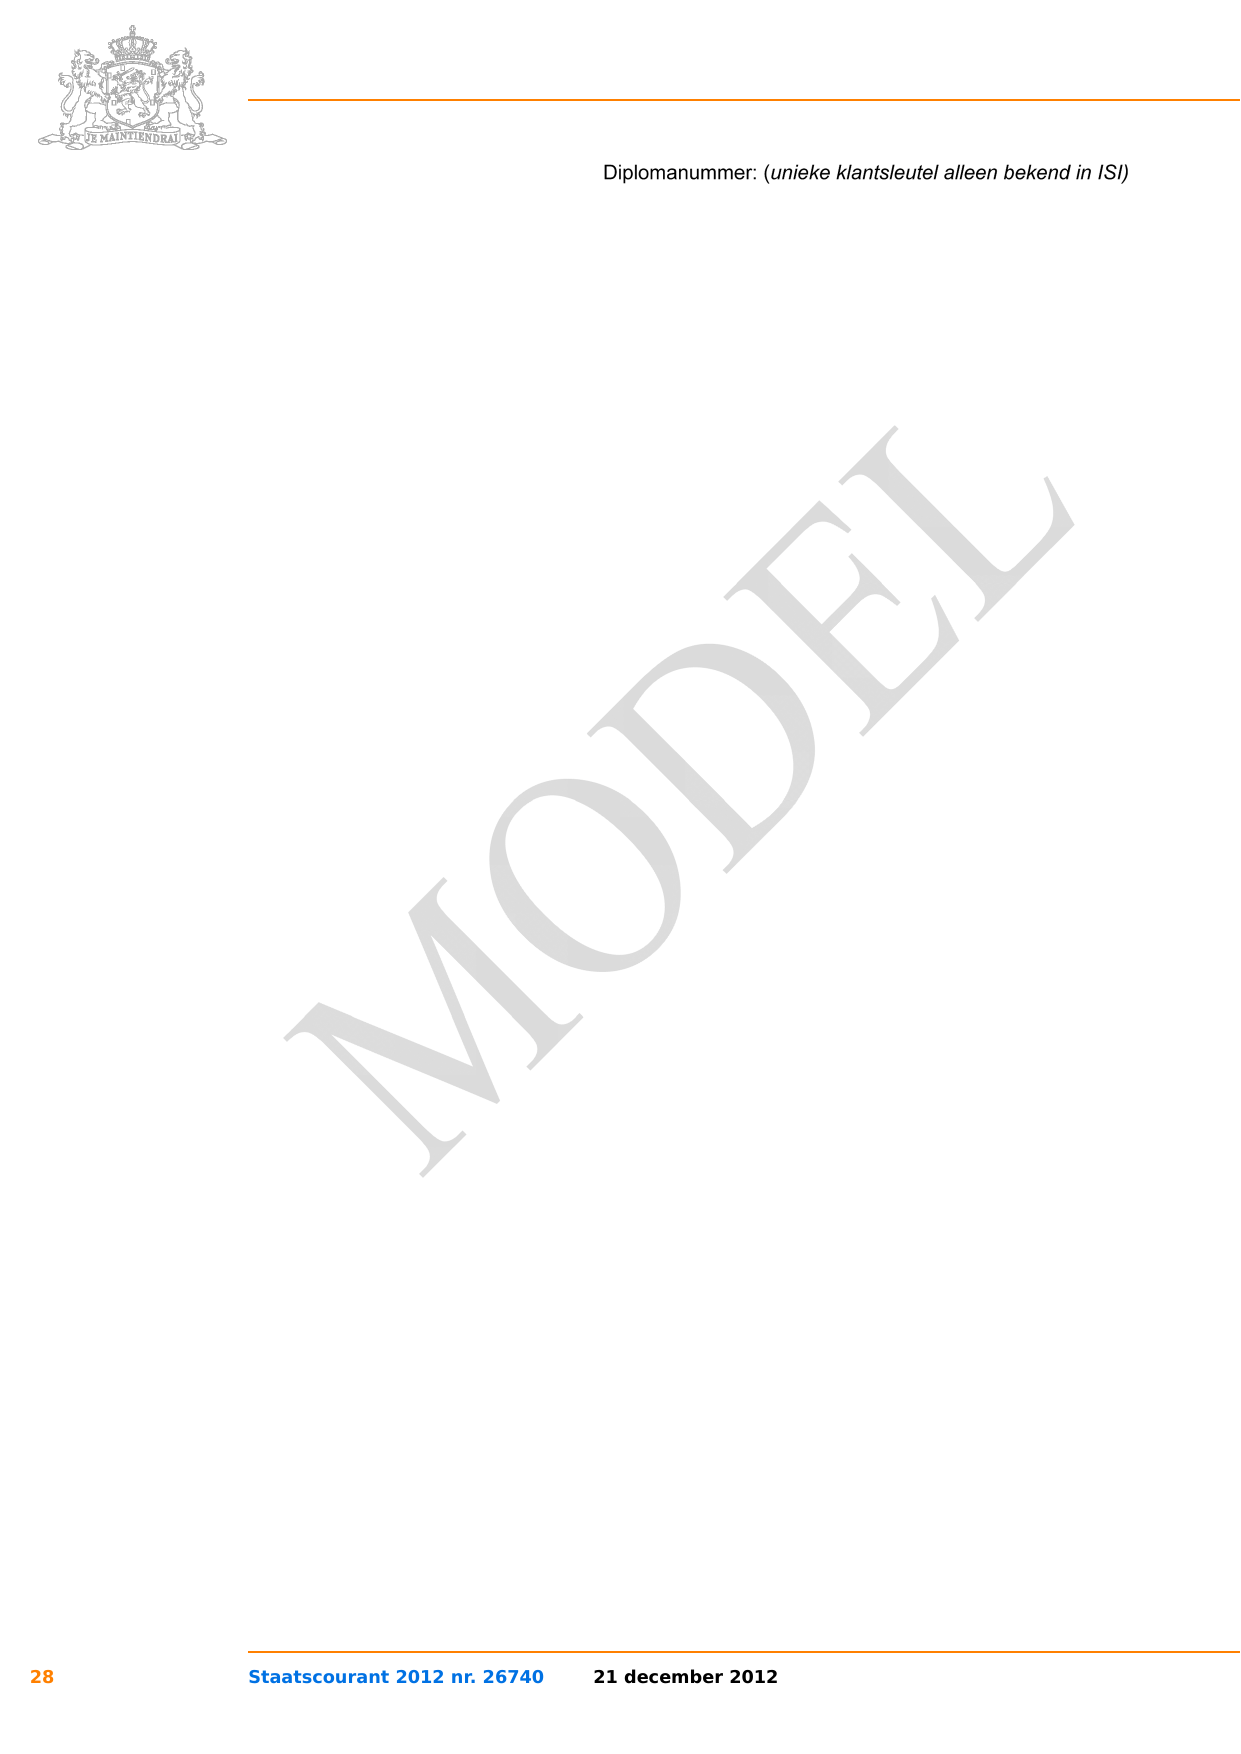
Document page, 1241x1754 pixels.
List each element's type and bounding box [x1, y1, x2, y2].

picture [38, 25, 227, 150]
picture [248, 151, 1134, 1233]
